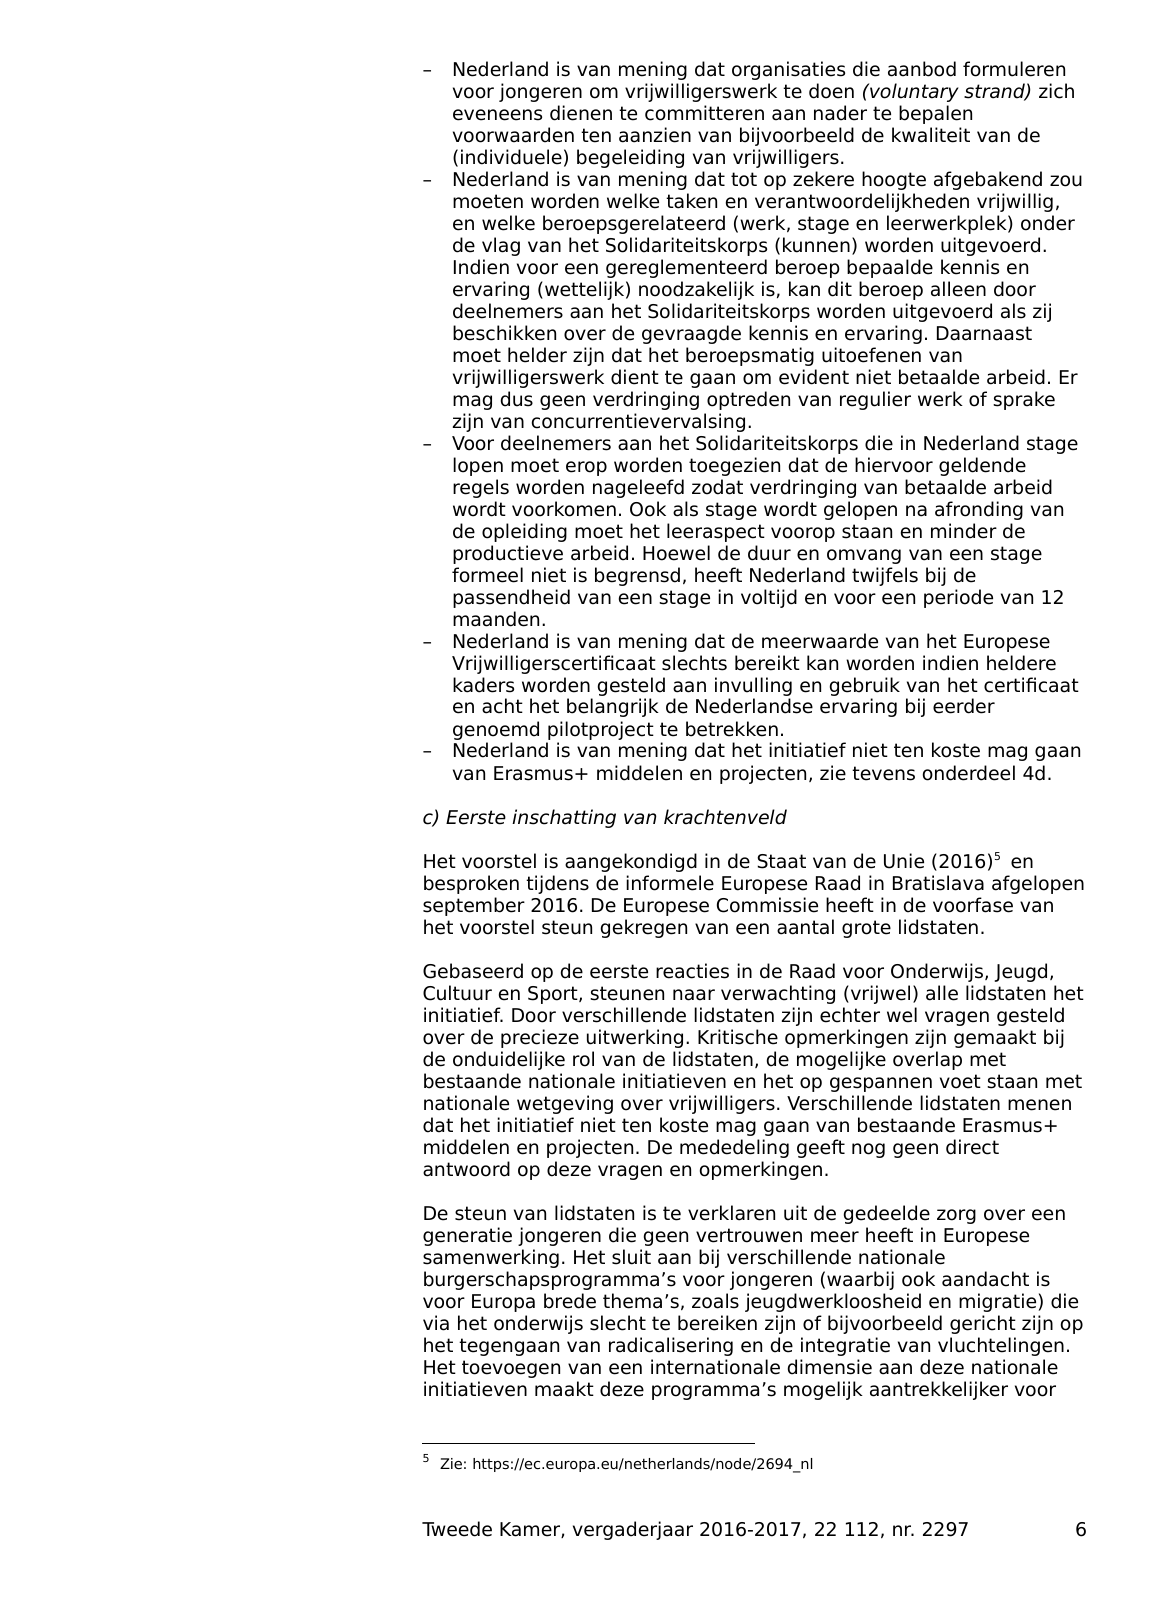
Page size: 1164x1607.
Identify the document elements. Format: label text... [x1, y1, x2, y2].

text – Nederland is van mening dat de meerwaarde van het Europese Vrijwilligerscertificaat slechts bereikt kan worden indien heldere kaders worden gesteld aan invulling en gebruik van het certificaat en acht het belangrijk de Nederlandse ervaring bij eerder genoemd pilotproject te betrekken. [422, 631, 1087, 740]
text Het voorstel is aangekondigd in de Staat van de Unie (2016) en besproken tijdens de informele Europese Raad in Bratislava afgelopen september 2016. De Europese Commissie heeft in de voorfase van het voorstel steun gekregen van een aantal grote lidstaten. [422, 851, 1087, 939]
text – Nederland is van mening dat organisaties die aanbod formuleren voor jongeren om vrijwilligerswerk te doen (voluntary strand) zich eveneens dienen te committeren aan nader te bepalen voorwaarden ten aanzien van bijvoorbeeld de kwaliteit van de (individuele) begeleiding van vrijwilligers. [422, 59, 1087, 169]
subtitle c) Eerste inschatting van krachtenveld [422, 807, 1087, 828]
text – Voor deelnemers aan het Solidariteitskorps die in Nederland stage lopen moet erop worden toegezien dat de hiervoor geldende regels worden nageleefd zodat verdringing van betaalde arbeid wordt voorkomen. Ook als stage wordt gelopen na afronding van de opleiding moet het leeraspect voorop staan en minder de productieve arbeid. Hoewel de duur en omvang van een stage formeel niet is begrensd, heeft Nederland twijfels bij de passendheid van een stage in voltijd en voor een periode van 12 maanden. [422, 433, 1087, 631]
text Zie: https://ec.europa.eu/netherlands/node/2694_nl [422, 1452, 1087, 1474]
text – Nederland is van mening dat tot op zekere hoogte afgebakend zou moeten worden welke taken en verantwoordelijkheden vrijwillig, en welke beroepsgerelateerd (werk, stage en leerwerkplek) onder de vlag van het Solidariteitskorps (kunnen) worden uitgevoerd. Indien voor een gereglementeerd beroep bepaalde kennis en ervaring (wettelijk) noodzakelijk is, kan dit beroep alleen door deelnemers aan het Solidariteitskorps worden uitgevoerd als zij beschikken over de gevraagde kennis en ervaring. Daarnaast moet helder zijn dat het beroepsmatig uitoefenen van vrijwilligerswerk dient te gaan om evident niet betaalde arbeid. Er mag dus geen verdringing optreden van regulier werk of sprake zijn van concurrentievervalsing. [422, 169, 1087, 433]
text Gebaseerd op de eerste reacties in de Raad voor Onderwijs, Jeugd, Cultuur en Sport, steunen naar verwachting (vrijwel) alle lidstaten het initiatief. Door verschillende lidstaten zijn echter wel vragen gesteld over de precieze uitwerking. Kritische opmerkingen zijn gemaakt bij de onduidelijke rol van de lidstaten, de mogelijke overlap met bestaande nationale initiatieven en het op gespannen voet staan met nationale wetgeving over vrijwilligers. Verschillende lidstaten menen dat het initiatief niet ten koste mag gaan van bestaande Erasmus+ middelen en projecten. De mededeling geeft nog geen direct antwoord op deze vragen en opmerkingen. [422, 961, 1087, 1181]
text – Nederland is van mening dat het initiatief niet ten koste mag gaan van Erasmus+ middelen en projecten, zie tevens onderdeel 4d. [422, 740, 1087, 784]
text De steun van lidstaten is te verklaren uit de gedeelde zorg over een generatie jongeren die geen vertrouwen meer heeft in Europese samenwerking. Het sluit aan bij verschillende nationale burgerschapsprogramma’s voor jongeren (waarbij ook aandacht is voor Europa brede thema’s, zoals jeugdwerkloosheid en migratie) die via het onderwijs slecht te bereiken zijn of bijvoorbeeld gericht zijn op het tegengaan van radicalisering en de integratie van vluchtelingen. Het toevoegen van een internationale dimensie aan deze nationale initiatieven maakt deze programma’s mogelijk aantrekkelijker voor [422, 1203, 1087, 1401]
